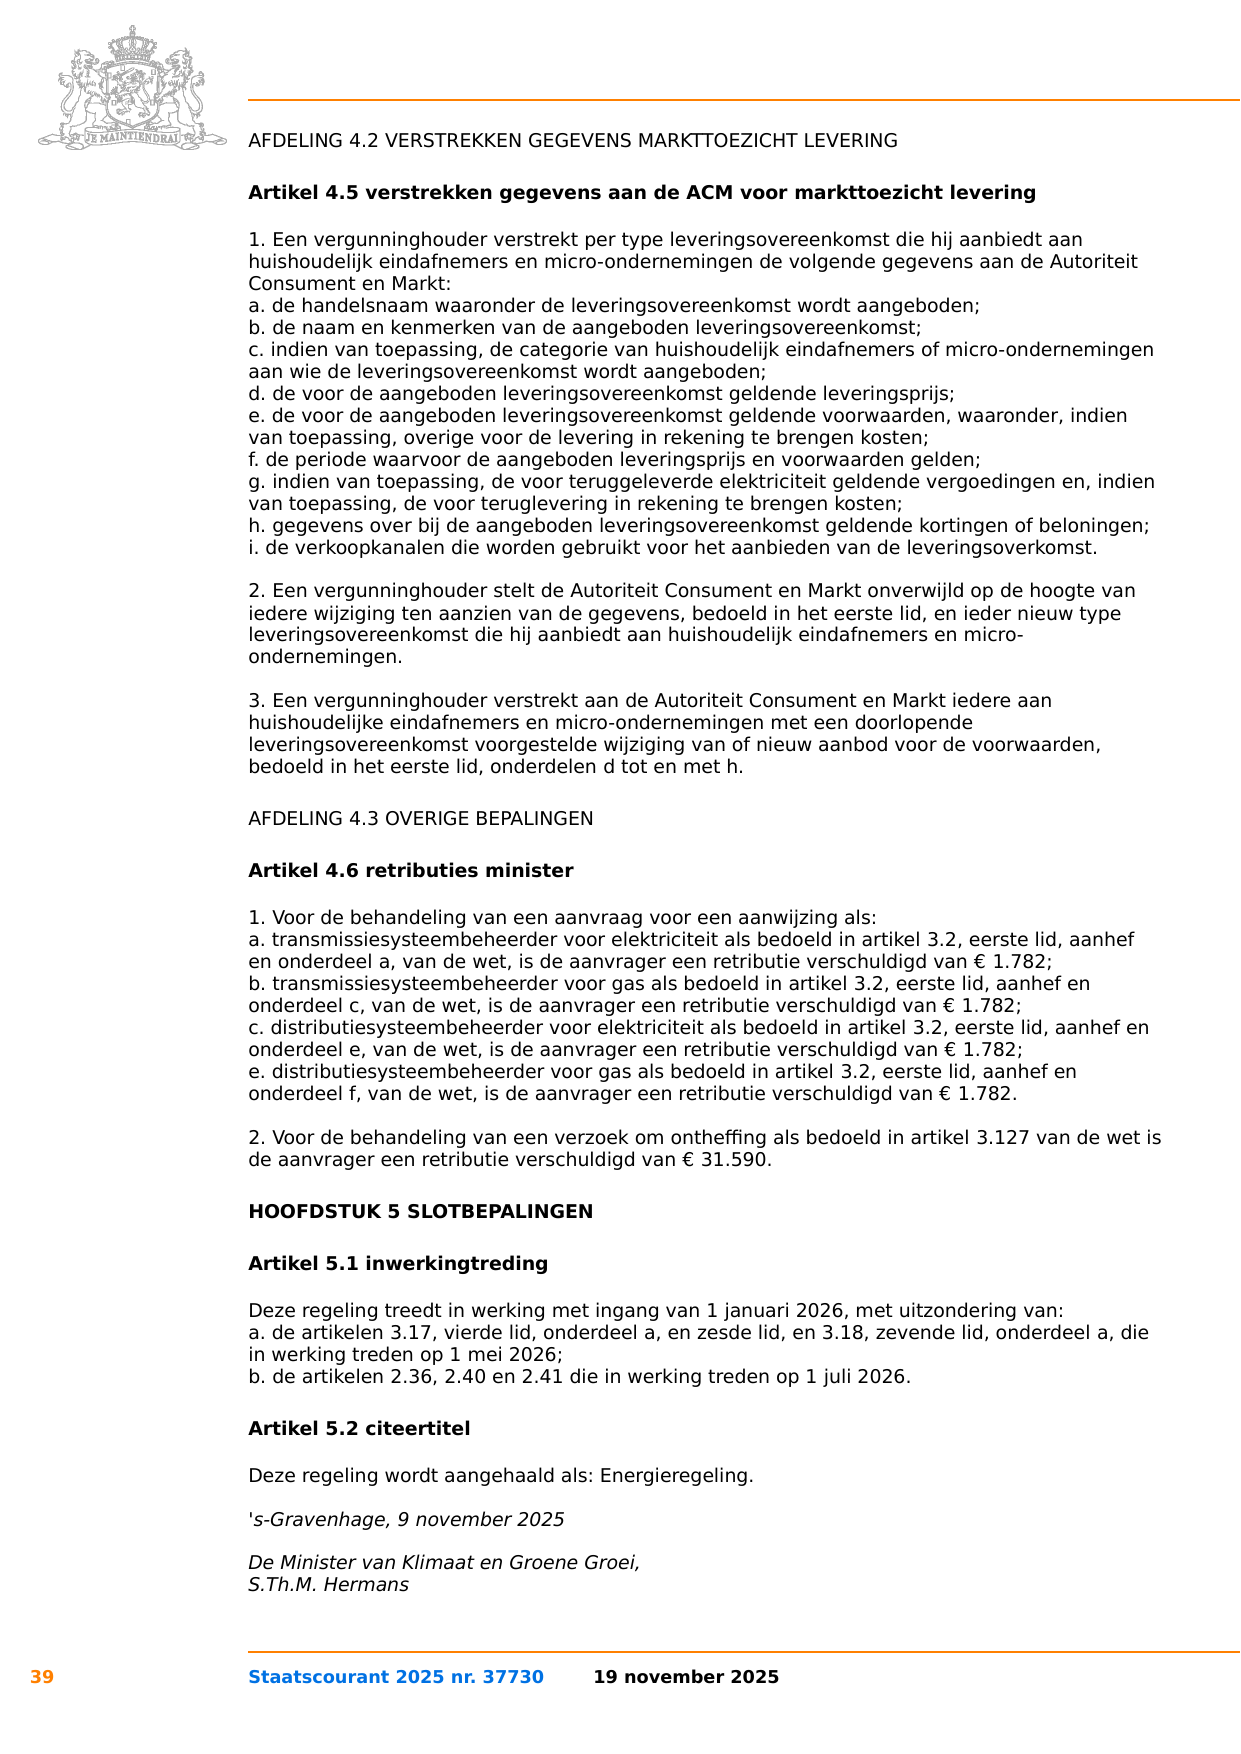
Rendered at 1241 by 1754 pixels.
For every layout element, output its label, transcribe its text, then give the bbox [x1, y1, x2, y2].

subtitle HOOFDSTUK 5 SLOTBEPALINGEN [248, 1201, 1163, 1223]
text b. transmissiesysteembeheerder voor gas als bedoeld in artikel 3.2, eerste lid, aanhef en onderdeel c, van de wet, is de aanvrager een retributie verschuldigd van € 1.782; [248, 973, 1163, 1017]
text e. de voor de aangeboden leveringsovereenkomst geldende voorwaarden, waaronder, indien van toepassing, overige voor de levering in rekening te brengen kosten; [248, 405, 1163, 449]
subtitle Artikel 5.2 citeertitel [248, 1418, 1163, 1439]
text f. de periode waarvoor de aangeboden leveringsprijs en voorwaarden gelden; [248, 449, 1163, 471]
text 1. Een vergunninghouder verstrekt per type leveringsovereenkomst die hij aanbiedt aan huishoudelijk eindafnemers en micro-ondernemingen de volgende gegevens aan de Autoriteit Consument en Markt: [248, 229, 1163, 295]
text b. de artikelen 2.36, 2.40 en 2.41 die in werking treden op 1 juli 2026. [248, 1366, 1163, 1388]
subtitle AFDELING 4.2 VERSTREKKEN GEGEVENS MARKTTOEZICHT LEVERING [248, 130, 1163, 152]
text 2. Voor de behandeling van een verzoek om ontheffing als bedoeld in artikel 3.127 van de wet is de aanvrager een retributie verschuldigd van € 31.590. [248, 1127, 1163, 1171]
text 's-Gravenhage, 9 november 2025 [248, 1508, 1163, 1530]
text c. indien van toepassing, de categorie van huishoudelijk eindafnemers of micro-ondernemingen aan wie de leveringsovereenkomst wordt aangeboden; [248, 339, 1163, 383]
subtitle AFDELING 4.3 OVERIGE BEPALINGEN [248, 808, 1163, 830]
text g. indien van toepassing, de voor teruggeleverde elektriciteit geldende vergoedingen en, indien van toepassing, de voor teruglevering in rekening te brengen kosten; [248, 471, 1163, 514]
subtitle Artikel 4.6 retributies minister [248, 860, 1163, 882]
text 2. Een vergunninghouder stelt de Autoriteit Consument en Markt onverwijld op de hoogte van iedere wijziging ten aanzien van de gegevens, bedoeld in het eerste lid, en ieder nieuw type leveringsovereenkomst die hij aanbiedt aan huishoudelijk eindafnemers en micro-ondernemingen. [248, 580, 1163, 668]
subtitle Artikel 4.5 verstrekken gegevens aan de ACM voor markttoezicht levering [248, 182, 1163, 204]
text a. transmissiesysteembeheerder voor elektriciteit als bedoeld in artikel 3.2, eerste lid, aanhef en onderdeel a, van de wet, is de aanvrager een retributie verschuldigd van € 1.782; [248, 929, 1163, 973]
picture [38, 25, 227, 150]
text i. de verkoopkanalen die worden gebruikt voor het aanbieden van de leveringsoverkomst. [248, 537, 1163, 558]
text h. gegevens over bij de aangeboden leveringsovereenkomst geldende kortingen of beloningen; [248, 514, 1163, 537]
text 3. Een vergunninghouder verstrekt aan de Autoriteit Consument en Markt iedere aan huishoudelijke eindafnemers en micro-ondernemingen met een doorlopende leveringsovereenkomst voorgestelde wijziging van of nieuw aanbod voor de voorwaarden, bedoeld in het eerste lid, onderdelen d tot en met h. [248, 690, 1163, 778]
text b. de naam en kenmerken van de aangeboden leveringsovereenkomst; [248, 317, 1163, 339]
text Deze regeling treedt in werking met ingang van 1 januari 2026, met uitzondering van: [248, 1300, 1163, 1322]
text d. de voor de aangeboden leveringsovereenkomst geldende leveringsprijs; [248, 383, 1163, 405]
text e. distributiesysteembeheerder voor gas als bedoeld in artikel 3.2, eerste lid, aanhef en onderdeel f, van de wet, is de aanvrager een retributie verschuldigd van € 1.782. [248, 1061, 1163, 1105]
text De Minister van Klimaat en Groene Groei, S.Th.M. Hermans [248, 1552, 1163, 1596]
subtitle Artikel 5.1 inwerkingtreding [248, 1253, 1163, 1275]
text Deze regeling wordt aangehaald als: Energieregeling. [248, 1464, 1163, 1487]
text 1. Voor de behandeling van een aanvraag voor een aanwijzing als: [248, 907, 1163, 929]
text a. de handelsnaam waaronder de leveringsovereenkomst wordt aangeboden; [248, 295, 1163, 317]
text a. de artikelen 3.17, vierde lid, onderdeel a, en zesde lid, en 3.18, zevende lid, onderdeel a, die in werking treden op 1 mei 2026; [248, 1322, 1163, 1366]
text c. distributiesysteembeheerder voor elektriciteit als bedoeld in artikel 3.2, eerste lid, aanhef en onderdeel e, van de wet, is de aanvrager een retributie verschuldigd van € 1.782; [248, 1017, 1163, 1061]
